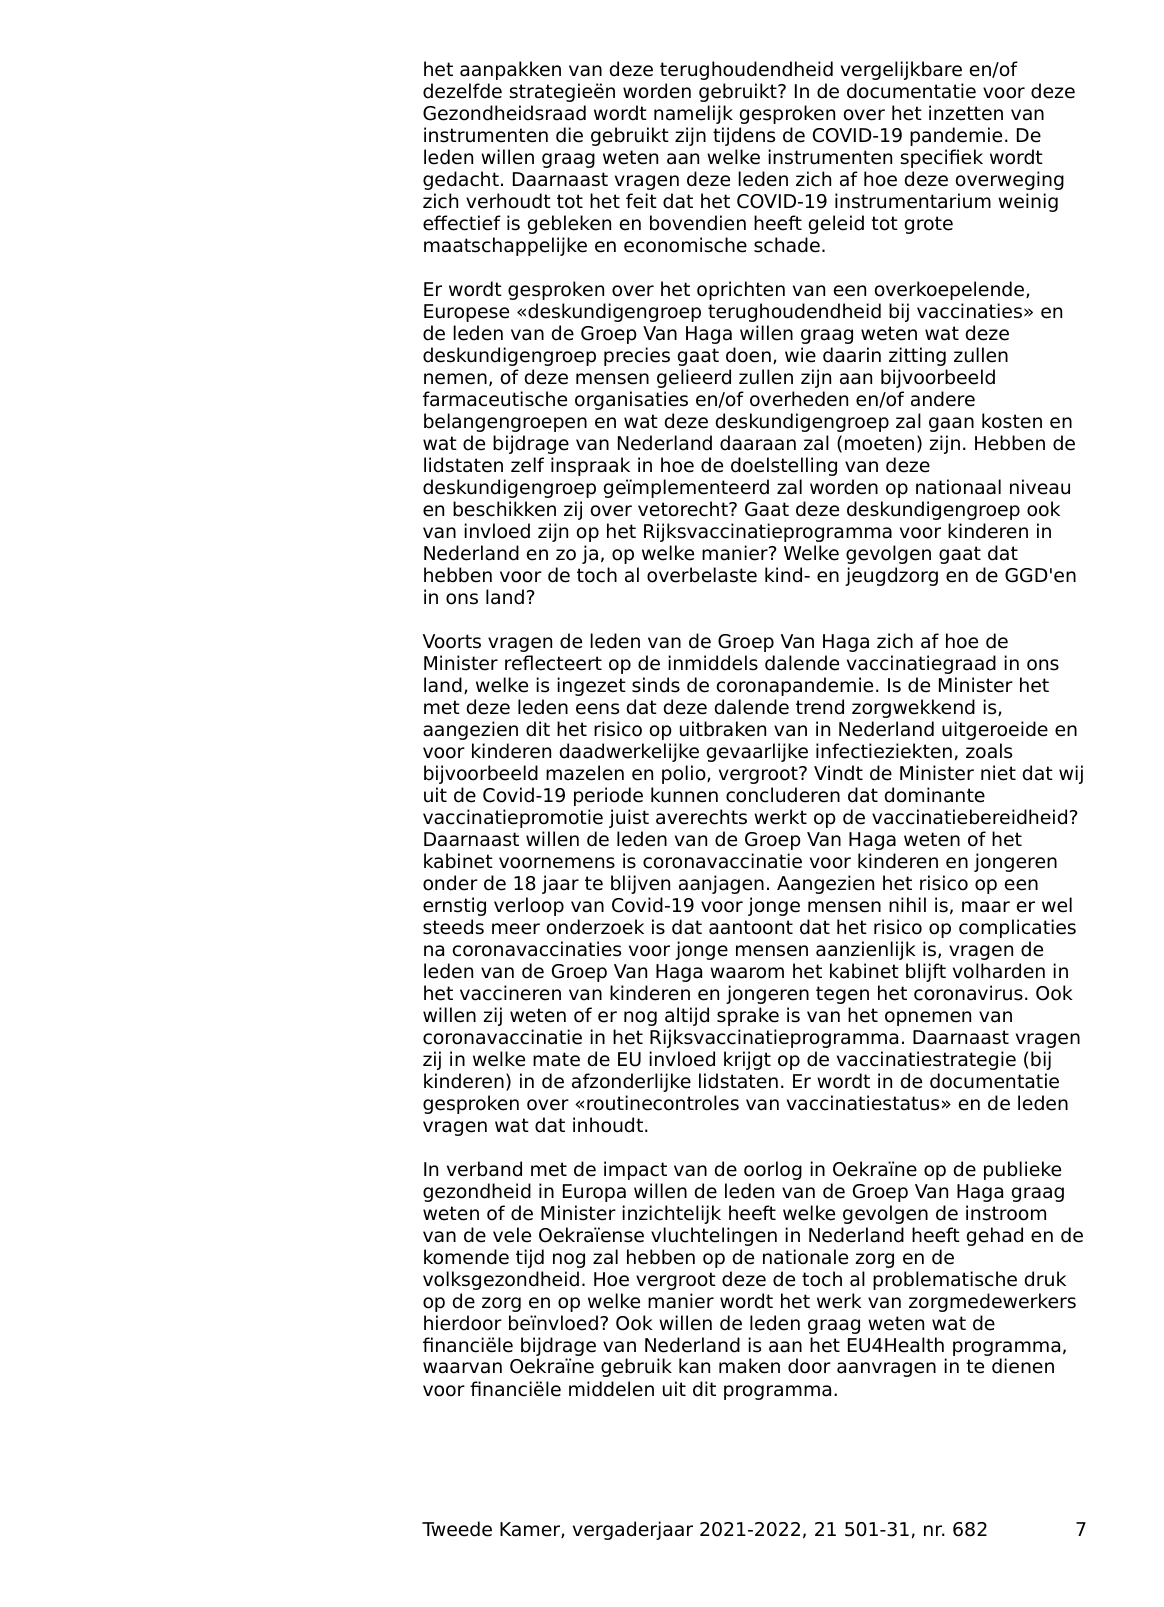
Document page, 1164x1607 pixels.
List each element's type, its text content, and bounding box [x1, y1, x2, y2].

text Voorts vragen de leden van de Groep Van Haga zich af hoe de Minister reflecteert op de inmiddels dalende vaccinatiegraad in ons land, welke is ingezet sinds de coronapandemie. Is de Minister het met deze leden eens dat deze dalende trend zorgwekkend is, aangezien dit het risico op uitbraken van in Nederland uitgeroeide en voor kinderen daadwerkelijke gevaarlijke infectieziekten, zoals bijvoorbeeld mazelen en polio, vergroot? Vindt de Minister niet dat wij uit de Covid-19 periode kunnen concluderen dat dominante vaccinatiepromotie juist averechts werkt op de vaccinatiebereidheid? Daarnaast willen de leden van de Groep Van Haga weten of het kabinet voornemens is coronavaccinatie voor kinderen en jongeren onder de 18 jaar te blijven aanjagen. Aangezien het risico op een ernstig verloop van Covid-19 voor jonge mensen nihil is, maar er wel steeds meer onderzoek is dat aantoont dat het risico op complicaties na coronavaccinaties voor jonge mensen aanzienlijk is, vragen de leden van de Groep Van Haga waarom het kabinet blijft volharden in het vaccineren van kinderen en jongeren tegen het coronavirus. Ook willen zij weten of er nog altijd sprake is van het opnemen van coronavaccinatie in het Rijksvaccinatieprogramma. Daarnaast vragen zij in welke mate de EU invloed krijgt op de vaccinatiestrategie (bij kinderen) in de afzonderlijke lidstaten. Er wordt in de documentatie gesproken over «routinecontroles van vaccinatiestatus» en de leden vragen wat dat inhoudt. [422, 631, 1087, 1136]
text Er wordt gesproken over het oprichten van een overkoepelende, Europese «deskundigengroep terughoudendheid bij vaccinaties» en de leden van de Groep Van Haga willen graag weten wat deze deskundigengroep precies gaat doen, wie daarin zitting zullen nemen, of deze mensen gelieerd zullen zijn aan bijvoorbeeld farmaceutische organisaties en/of overheden en/of andere belangengroepen en wat deze deskundigengroep zal gaan kosten en wat de bijdrage van Nederland daaraan zal (moeten) zijn. Hebben de lidstaten zelf inspraak in hoe de doelstelling van deze deskundigengroep geïmplementeerd zal worden op nationaal niveau en beschikken zij over vetorecht? Gaat deze deskundigengroep ook van invloed zijn op het Rijksvaccinatieprogramma voor kinderen in Nederland en zo ja, op welke manier? Welke gevolgen gaat dat hebben voor de toch al overbelaste kind- en jeugdzorg en de GGD'en in ons land? [422, 279, 1087, 609]
text In verband met de impact van de oorlog in Oekraïne op de publieke gezondheid in Europa willen de leden van de Groep Van Haga graag weten of de Minister inzichtelijk heeft welke gevolgen de instroom van de vele Oekraïense vluchtelingen in Nederland heeft gehad en de komende tijd nog zal hebben op de nationale zorg en de volksgezondheid. Hoe vergroot deze de toch al problematische druk op de zorg en op welke manier wordt het werk van zorgmedewerkers hierdoor beïnvloed? Ook willen de leden graag weten wat de financiële bijdrage van Nederland is aan het EU4Health programma, waarvan Oekraïne gebruik kan maken door aanvragen in te dienen voor financiële middelen uit dit programma. [422, 1159, 1087, 1400]
text het aanpakken van deze terughoudendheid vergelijkbare en/of dezelfde strategieën worden gebruikt? In de documentatie voor deze Gezondheidsraad wordt namelijk gesproken over het inzetten van instrumenten die gebruikt zijn tijdens de COVID-19 pandemie. De leden willen graag weten aan welke instrumenten specifiek wordt gedacht. Daarnaast vragen deze leden zich af hoe deze overweging zich verhoudt tot het feit dat het COVID-19 instrumentarium weinig effectief is gebleken en bovendien heeft geleid tot grote maatschappelijke en economische schade. [422, 59, 1087, 257]
